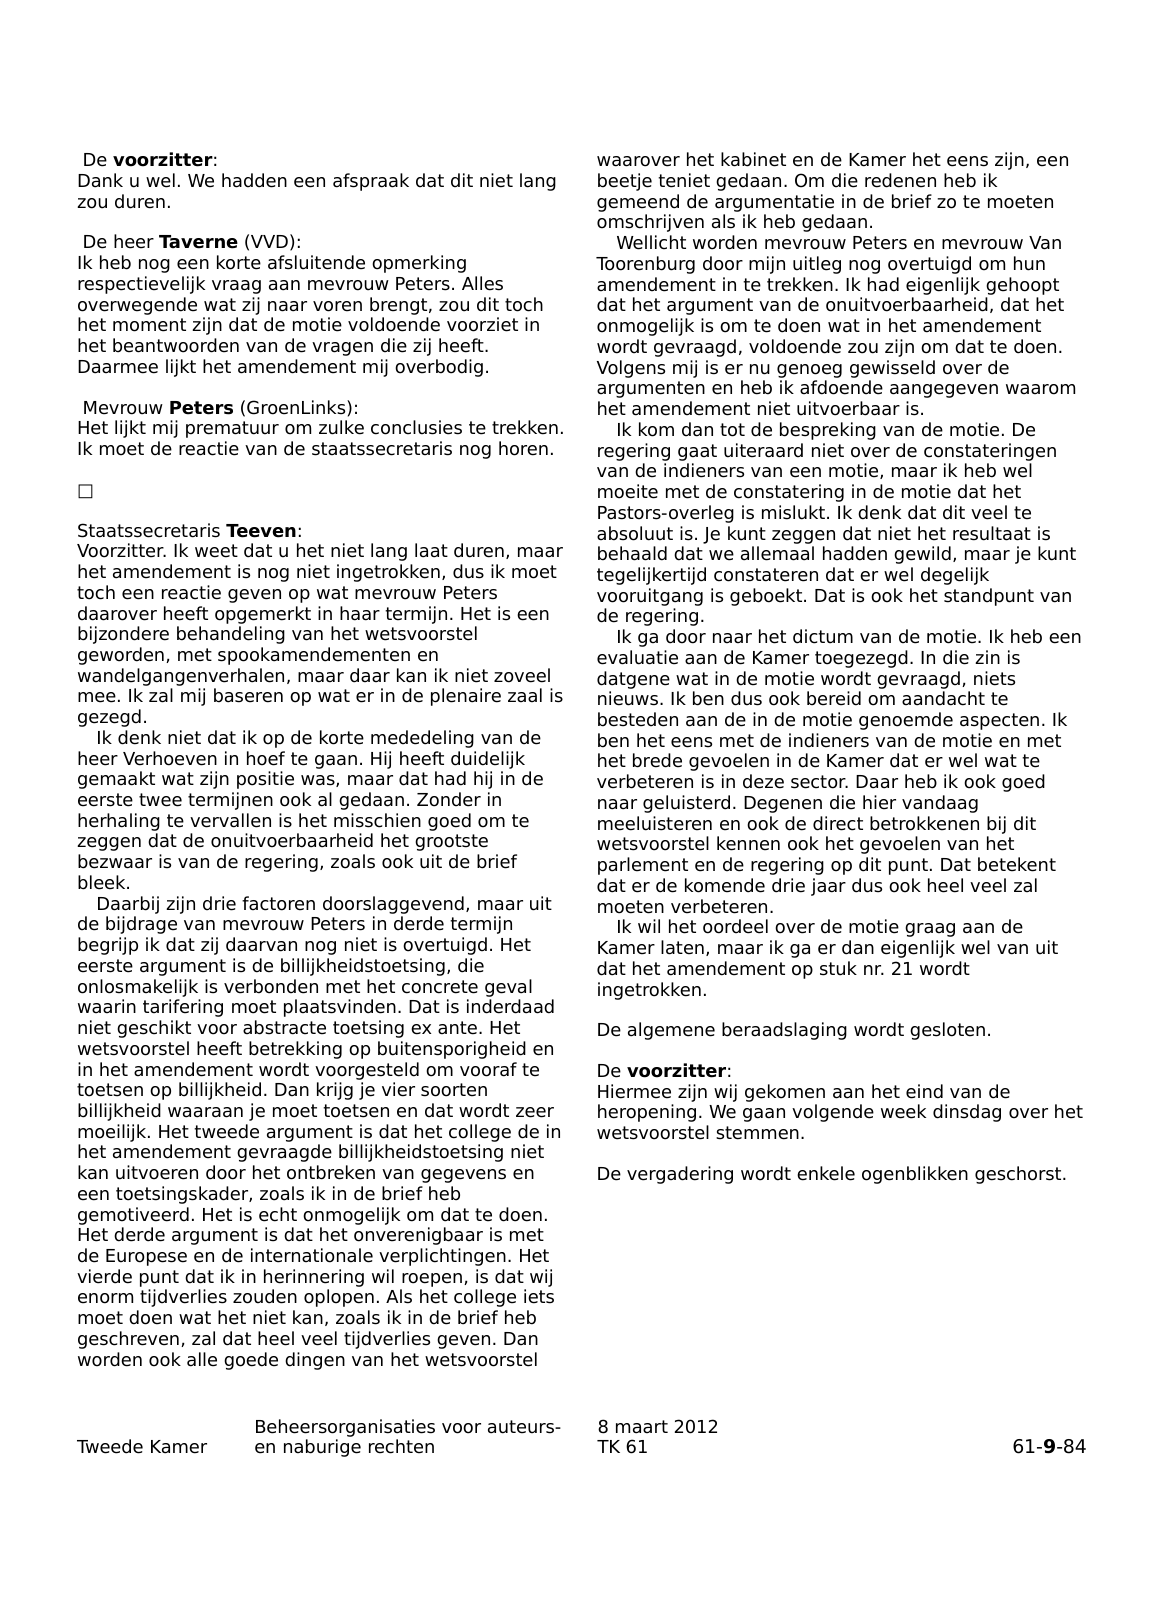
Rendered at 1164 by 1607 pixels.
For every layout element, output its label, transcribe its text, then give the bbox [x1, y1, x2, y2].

text □ [77, 480, 567, 500]
text De vergadering wordt enkele ogenblikken geschorst. [596, 1164, 1087, 1184]
text Dank u wel. We hadden een afspraak dat dit niet lang zou duren. [77, 171, 567, 212]
text Ik wil het oordeel over de motie graag aan de Kamer laten, maar ik ga er dan eigenlijk wel van uit dat het amendement op stuk nr. 21 wordt ingetrokken. [596, 917, 1087, 1000]
text Ik denk niet dat ik op de korte mededeling van de heer Verhoeven in hoef te gaan. Hij heeft duidelijk gemaakt wat zijn positie was, maar dat had hij in de eerste twee termijnen ook al gedaan. Zonder in herhaling te vervallen is het misschien goed om te zeggen dat de onuitvoerbaarheid het grootste bezwaar is van de regering, zoals ook uit de brief bleek. [77, 728, 567, 893]
text Het lijkt mij prematuur om zulke conclusies te trekken. Ik moet de reactie van de staatssecretaris nog horen. [77, 418, 567, 460]
text De heer Taverne (VVD): [77, 232, 567, 253]
text Mevrouw Peters (GroenLinks): [77, 397, 567, 418]
text De algemene beraadslaging wordt gesloten. [596, 1020, 1087, 1041]
text Staatssecretaris Teeven: [77, 520, 567, 541]
text Daarbij zijn drie factoren doorslaggevend, maar uit de bijdrage van mevrouw Peters in derde termijn begrijp ik dat zij daarvan nog niet is overtuigd. Het eerste argument is de billijkheidstoetsing, die onlosmakelijk is verbonden met het concrete geval waarin tarifering moet plaatsvinden. Dat is inderdaad niet geschikt voor abstracte toetsing ex ante. Het wetsvoorstel heeft betrekking op buitensporigheid en in het amendement wordt voorgesteld om vooraf te toetsen op billijkheid. Dan krijg je vier soorten billijkheid waaraan je moet toetsen en dat wordt zeer moeilijk. Het tweede argument is dat het college de in het amendement gevraagde billijkheidstoetsing niet kan uitvoeren door het ontbreken van gegevens en een toetsingskader, zoals ik in de brief heb gemotiveerd. Het is echt onmogelijk om dat te doen. Het derde argument is dat het onverenigbaar is met de Europese en de internationale verplichtingen. Het vierde punt dat ik in herinnering wil roepen, is dat wij enorm tijdverlies zouden oplopen. Als het college iets moet doen wat het niet kan, zoals ik in de brief heb geschreven, zal dat heel veel tijdverlies geven. Dan worden ook alle goede dingen van het wetsvoorstel [77, 893, 567, 1370]
text Wellicht worden mevrouw Peters en mevrouw Van Toorenburg door mijn uitleg nog overtuigd om hun amendement in te trekken. Ik had eigenlijk gehoopt dat het argument van de onuitvoerbaarheid, dat het onmogelijk is om te doen wat in het amendement wordt gevraagd, voldoende zou zijn om dat te doen. Volgens mij is er nu genoeg gewisseld over de argumenten en heb ik afdoende aangegeven waarom het amendement niet uitvoerbaar is. [596, 233, 1087, 420]
text Hiermee zijn wij gekomen aan het eind van de heropening. We gaan volgende week dinsdag over het wetsvoorstel stemmen. [596, 1082, 1087, 1144]
text Voorzitter. Ik weet dat u het niet lang laat duren, maar het amendement is nog niet ingetrokken, dus ik moet toch een reactie geven op wat mevrouw Peters daarover heeft opgemerkt in haar termijn. Het is een bijzondere behandeling van het wetsvoorstel geworden, met spookamendementen en wandelgangenverhalen, maar daar kan ik niet zoveel mee. Ik zal mij baseren op wat er in de plenaire zaal is gezegd. [77, 541, 567, 728]
text Ik kom dan tot de bespreking van de motie. De regering gaat uiteraard niet over de constateringen van de indieners van een motie, maar ik heb wel moeite met de constatering in de motie dat het Pastors-overleg is mislukt. Ik denk dat dit veel te absoluut is. Je kunt zeggen dat niet het resultaat is behaald dat we allemaal hadden gewild, maar je kunt tegelijkertijd constateren dat er wel degelijk vooruitgang is geboekt. Dat is ook het standpunt van de regering. [596, 420, 1087, 627]
text Ik heb nog een korte afsluitende opmerking respectievelijk vraag aan mevrouw Peters. Alles overwegende wat zij naar voren brengt, zou dit toch het moment zijn dat de motie voldoende voorziet in het beantwoorden van de vragen die zij heeft. Daarmee lijkt het amendement mij overbodig. [77, 253, 567, 377]
text Ik ga door naar het dictum van de motie. Ik heb een evaluatie aan de Kamer toegezegd. In die zin is datgene wat in de motie wordt gevraagd, niets nieuws. Ik ben dus ook bereid om aandacht te besteden aan de in de motie genoemde aspecten. Ik ben het eens met de indieners van de motie en met het brede gevoelen in de Kamer dat er wel wat te verbeteren is in deze sector. Daar heb ik ook goed naar geluisterd. Degenen die hier vandaag meeluisteren en ook de direct betrokkenen bij dit wetsvoorstel kennen ook het gevoelen van het parlement en de regering op dit punt. Dat betekent dat er de komende drie jaar dus ook heel veel zal moeten verbeteren. [596, 627, 1087, 917]
text waarover het kabinet en de Kamer het eens zijn, een beetje teniet gedaan. Om die redenen heb ik gemeend de argumentatie in de brief zo te moeten omschrijven als ik heb gedaan. [596, 150, 1087, 233]
text De voorzitter: [77, 150, 567, 171]
text De voorzitter: [596, 1061, 1087, 1082]
